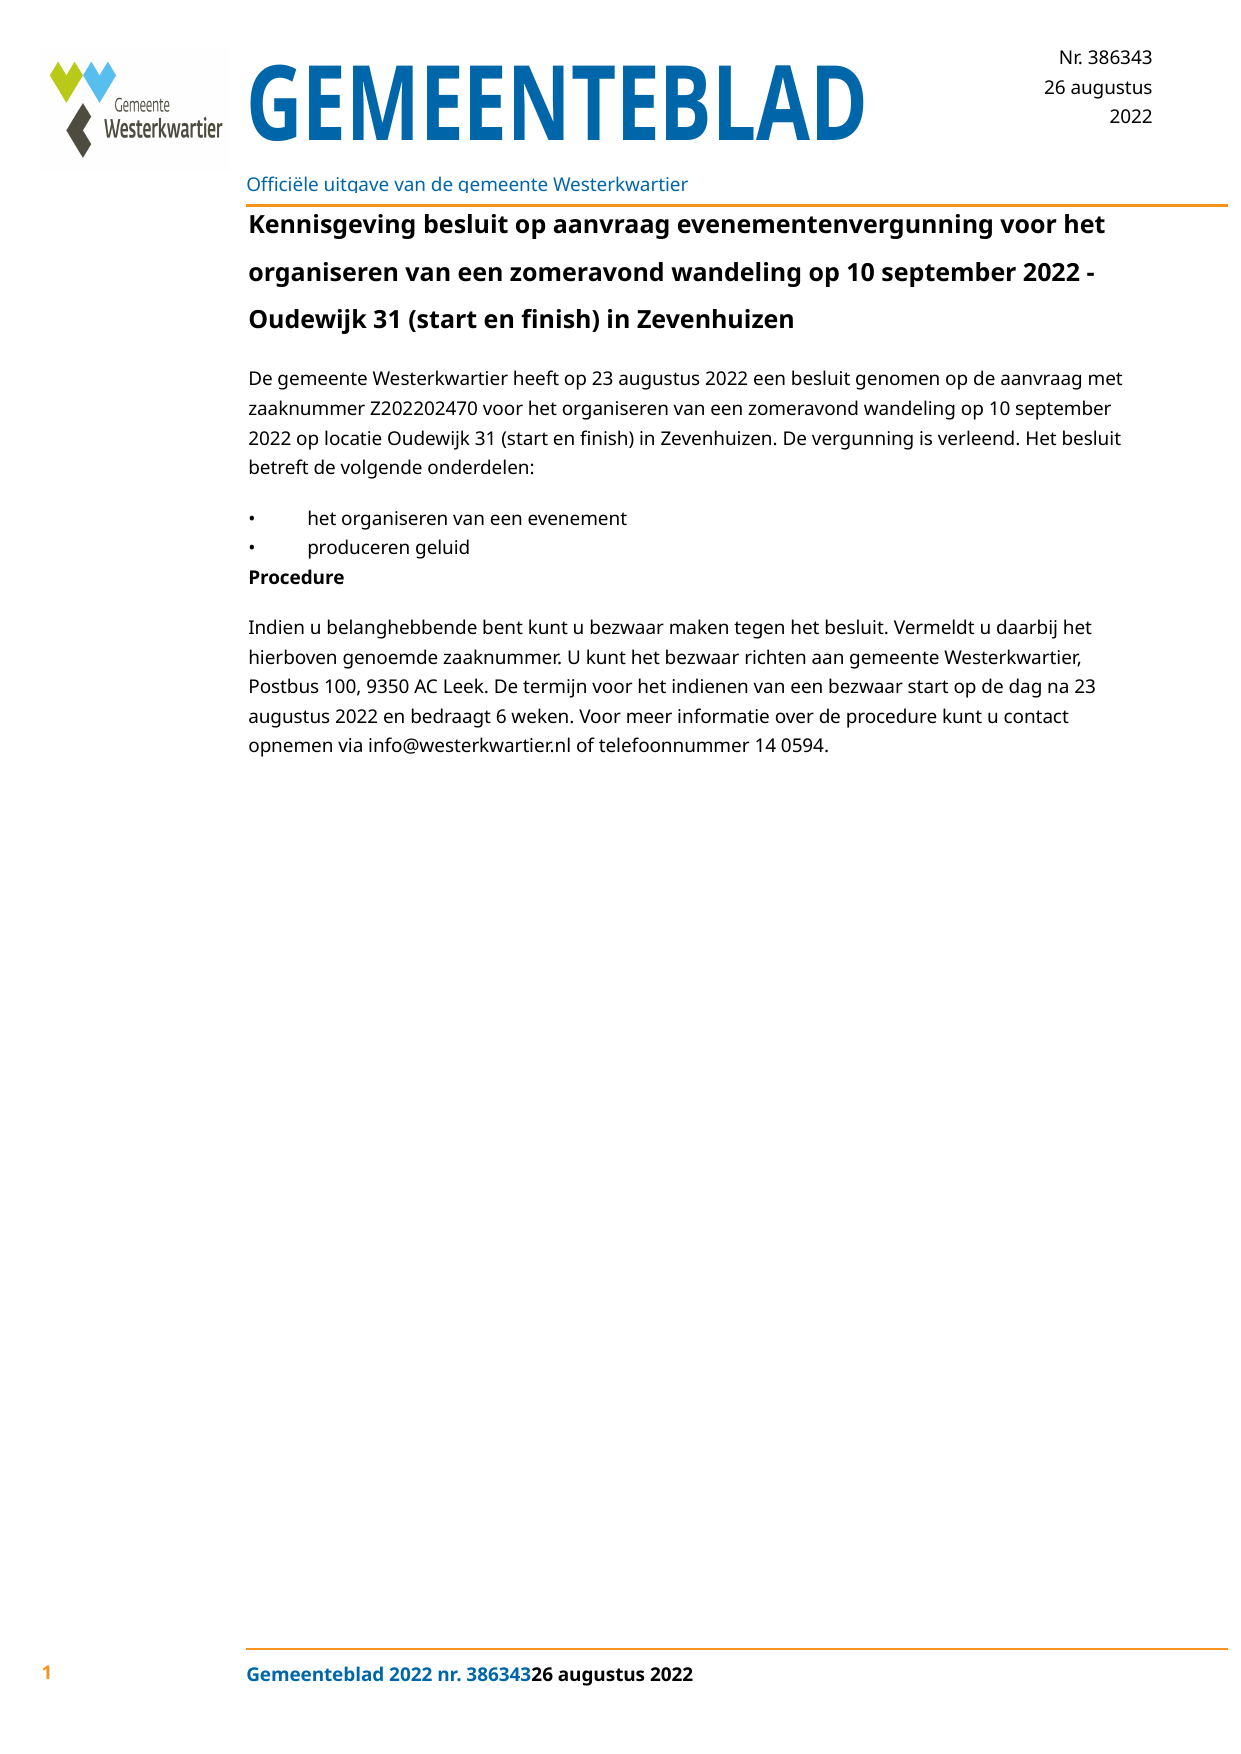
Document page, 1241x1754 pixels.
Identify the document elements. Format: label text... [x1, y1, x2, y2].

list produceren geluid [248, 534, 1152, 560]
list het organiseren van een evenement [248, 505, 1152, 530]
text Procedure [248, 564, 1152, 589]
picture [41, 47, 231, 172]
text Kennisgeving besluit op aanvraag evenementenvergunning voor het organiseren van een zomeravond wandeling op 10 september 2022 - Oudewijk 31 (start en finish) in Zevenhuizen [248, 207, 1152, 336]
text Indien u belanghebbende bent kunt u bezwaar maken tegen het besluit. Vermeldt u daarbij het hierboven genoemde zaaknummer. U kunt het bezwaar richten aan gemeente Westerkwartier, Postbus 100, 9350 AC Leek. De termijn voor het indienen van een bezwaar start op de dag na 23 augustus 2022 en bedraagt 6 weken. Voor meer informatie over de procedure kunt u contact opnemen via info@westerkwartier.nl of telefoonnummer 14 0594. [248, 614, 1152, 758]
text De gemeente Westerkwartier heeft op 23 augustus 2022 een besluit genomen op de aanvraag met zaaknummer Z202202470 voor het organiseren van een zomeravond wandeling op 10 september 2022 op locatie Oudewijk 31 (start en finish) in Zevenhuizen. De vergunning is verleend. Het besluit betreft de volgende onderdelen: [248, 366, 1152, 480]
